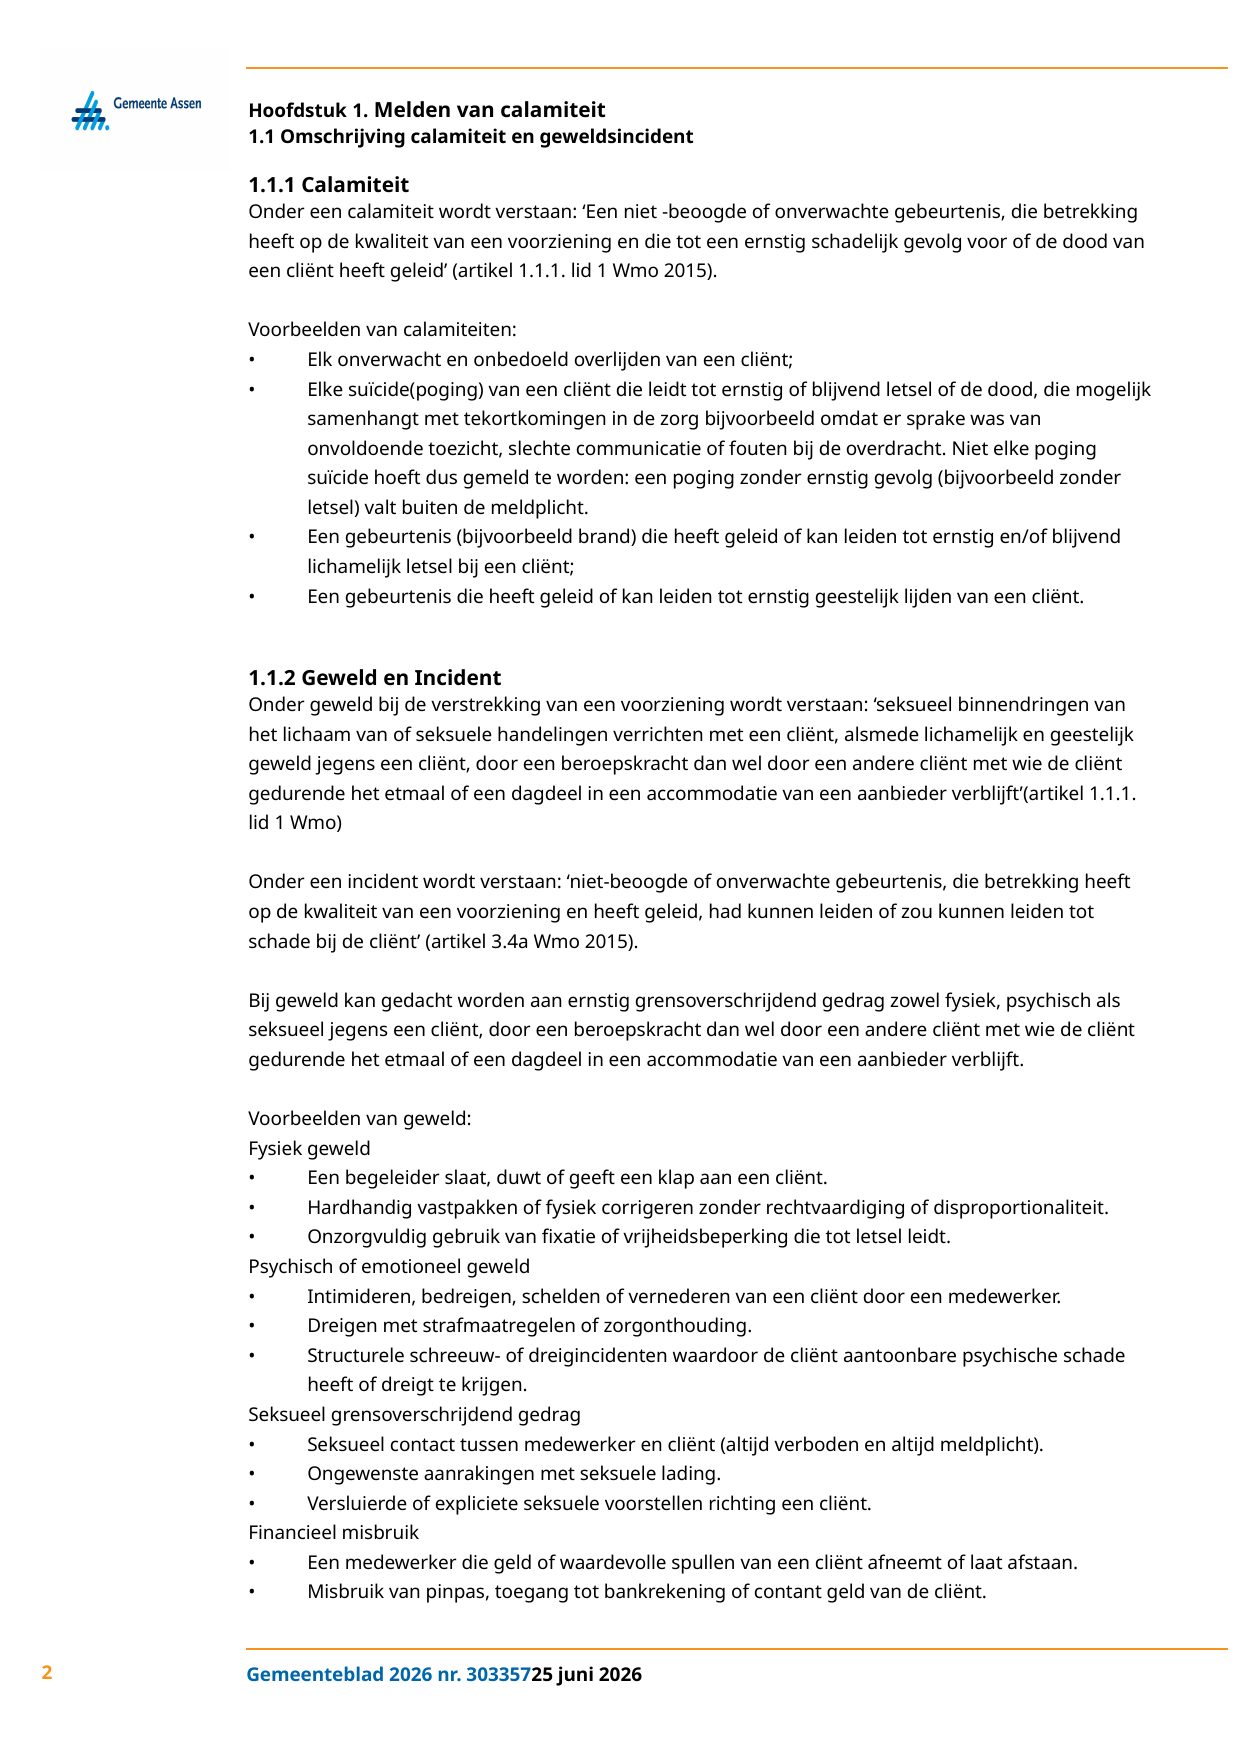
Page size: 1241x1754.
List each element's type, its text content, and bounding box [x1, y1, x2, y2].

list Hardhandig vastpakken of fysiek corrigeren zonder rechtvaardiging of disproportionaliteit. [248, 1194, 1152, 1220]
list Onzorgvuldig gebruik van fixatie of vrijheidsbeperking die tot letsel leidt. [248, 1224, 1152, 1249]
text Onder een calamiteit wordt verstaan: ‘Een niet -beoogde of onverwachte gebeurtenis, die betrekking heeft op de kwaliteit van een voorziening en die tot een ernstig schadelijk gevolg voor of de dood van een cliënt heeft geleid’ (artikel 1.1.1. lid 1 Wmo 2015). [248, 198, 1152, 283]
picture [41, 47, 231, 172]
text Bij geweld kan gedacht worden aan ernstig grensoverschrijdend gedrag zowel fysiek, psychisch als seksueel jegens een cliënt, door een beroepskracht dan wel door een andere cliënt met wie de cliënt gedurende het etmaal of een dagdeel in een accommodatie van een aanbieder verblijft. [248, 987, 1152, 1072]
text 1.1.2 Geweld en Incident [248, 663, 1152, 691]
text Fysiek geweld [248, 1135, 1152, 1161]
list Een begeleider slaat, duwt of geeft een klap aan een cliënt. [248, 1164, 1152, 1190]
text Psychisch of emotioneel geweld [248, 1253, 1152, 1279]
list Elke suïcide(poging) van een cliënt die leidt tot ernstig of blijvend letsel of de dood, die mogelijk samenhangt met tekortkomingen in de zorg bijvoorbeeld omdat er sprake was van onvoldoende toezicht, slechte communicatie of fouten bij de overdracht. Niet elke poging suïcide hoeft dus gemeld te worden: een poging zonder ernstig gevolg (bijvoorbeeld zonder letsel) valt buiten de meldplicht. [248, 376, 1152, 520]
text 1.1 Omschrijving calamiteit en geweldsincident [248, 123, 1152, 149]
text Hoofdstuk 1. Melden van calamiteit [248, 95, 1152, 123]
text Voorbeelden van geweld: [248, 1105, 1152, 1131]
text Seksueel grensoverschrijdend gedrag [248, 1401, 1152, 1427]
text 1.1.1 Calamiteit [248, 170, 1152, 198]
list Een medewerker die geld of waardevolle spullen van een cliënt afneemt of laat afstaan. [248, 1549, 1152, 1575]
list Een gebeurtenis (bijvoorbeeld brand) die heeft geleid of kan leiden tot ernstig en/of blijvend lichamelijk letsel bij een cliënt; [248, 524, 1152, 579]
list Misbruik van pinpas, toegang tot bankrekening of contant geld van de cliënt. [248, 1579, 1152, 1604]
list Dreigen met strafmaatregelen of zorgonthouding. [248, 1312, 1152, 1338]
text Financieel misbruik [248, 1519, 1152, 1545]
list Versluierde of expliciete seksuele voorstellen richting een cliënt. [248, 1490, 1152, 1516]
list Intimideren, bedreigen, schelden of vernederen van een cliënt door een medewerker. [248, 1283, 1152, 1309]
list Structurele schreeuw- of dreigincidenten waardoor de cliënt aantoonbare psychische schade heeft of dreigt te krijgen. [248, 1342, 1152, 1397]
list Seksueel contact tussen medewerker en cliënt (altijd verboden en altijd meldplicht). [248, 1431, 1152, 1457]
list Een gebeurtenis die heeft geleid of kan leiden tot ernstig geestelijk lijden van een cliënt. [248, 583, 1152, 608]
text Onder geweld bij de verstrekking van een voorziening wordt verstaan: ‘seksueel binnendringen van het lichaam van of seksuele handelingen verrichten met een cliënt, alsmede lichamelijk en geestelijk geweld jegens een cliënt, door een beroepskracht dan wel door een andere cliënt met wie de cliënt gedurende het etmaal of een dagdeel in een accommodatie van een aanbieder verblijft’(artikel 1.1.1. lid 1 Wmo) [248, 691, 1152, 835]
text Voorbeelden van calamiteiten: [248, 317, 1152, 342]
list Elk onverwacht en onbedoeld overlijden van een cliënt; [248, 346, 1152, 372]
text Onder een incident wordt verstaan: ‘niet-beoogde of onverwachte gebeurtenis, die betrekking heeft op de kwaliteit van een voorziening en heeft geleid, had kunnen leiden of zou kunnen leiden tot schade bij de cliënt’ (artikel 3.4a Wmo 2015). [248, 869, 1152, 954]
list Ongewenste aanrakingen met seksuele lading. [248, 1460, 1152, 1486]
